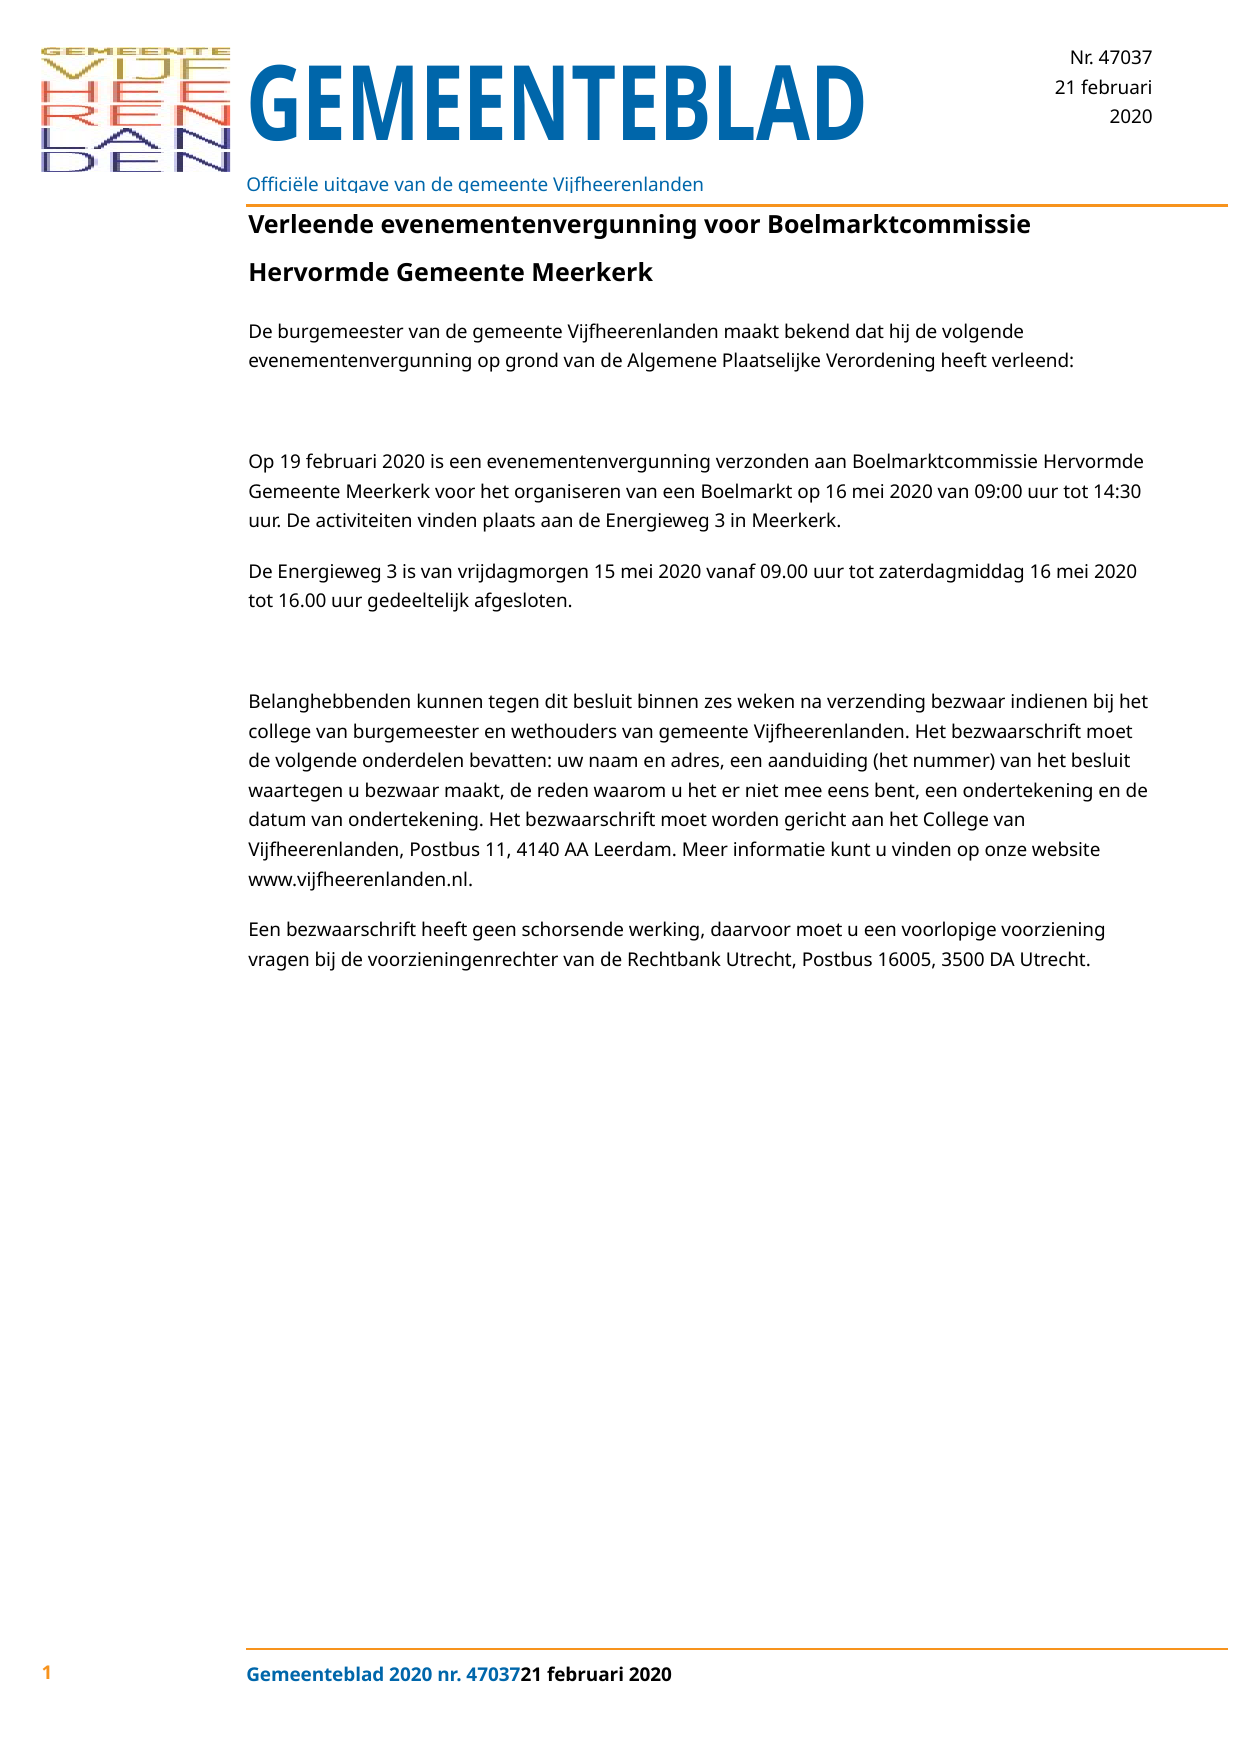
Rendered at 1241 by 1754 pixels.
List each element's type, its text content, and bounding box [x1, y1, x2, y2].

picture [41, 47, 231, 172]
text Verleende evenementenvergunning voor Boelmarktcommissie Hervormde Gemeente Meerkerk [248, 207, 1152, 288]
text De burgemeester van de gemeente Vijfheerenlanden maakt bekend dat hij de volgende evenementenvergunning op grond van de Algemene Plaatselijke Verordening heeft verleend: [248, 318, 1152, 373]
text Op 19 februari 2020 is een evenementenvergunning verzonden aan Boelmarktcommissie Hervormde Gemeente Meerkerk voor het organiseren van een Boelmarkt op 16 mei 2020 van 09:00 uur tot 14:30 uur. De activiteiten vinden plaats aan de Energieweg 3 in Meerkerk. [248, 448, 1152, 533]
text De Energieweg 3 is van vrijdagmorgen 15 mei 2020 vanaf 09.00 uur tot zaterdagmiddag 16 mei 2020 tot 16.00 uur gedeeltelijk afgesloten. [248, 558, 1152, 613]
text Een bezwaarschrift heeft geen schorsende werking, daarvoor moet u een voorlopige voorziening vragen bij de voorzieningenrechter van de Rechtbank Utrecht, Postbus 16005, 3500 DA Utrecht. [248, 916, 1152, 972]
text Belanghebbenden kunnen tegen dit besluit binnen zes weken na verzending bezwaar indienen bij het college van burgemeester en wethouders van gemeente Vijfheerenlanden. Het bezwaarschrift moet de volgende onderdelen bevatten: uw naam en adres, een aanduiding (het nummer) van het besluit waartegen u bezwaar maakt, de reden waarom u het er niet mee eens bent, een ondertekening en de datum van ondertekening. Het bezwaarschrift moet worden gericht aan het College van Vijfheerenlanden, Postbus 11, 4140 AA Leerdam. Meer informatie kunt u vinden op onze website www.vijfheerenlanden.nl. [248, 688, 1152, 892]
